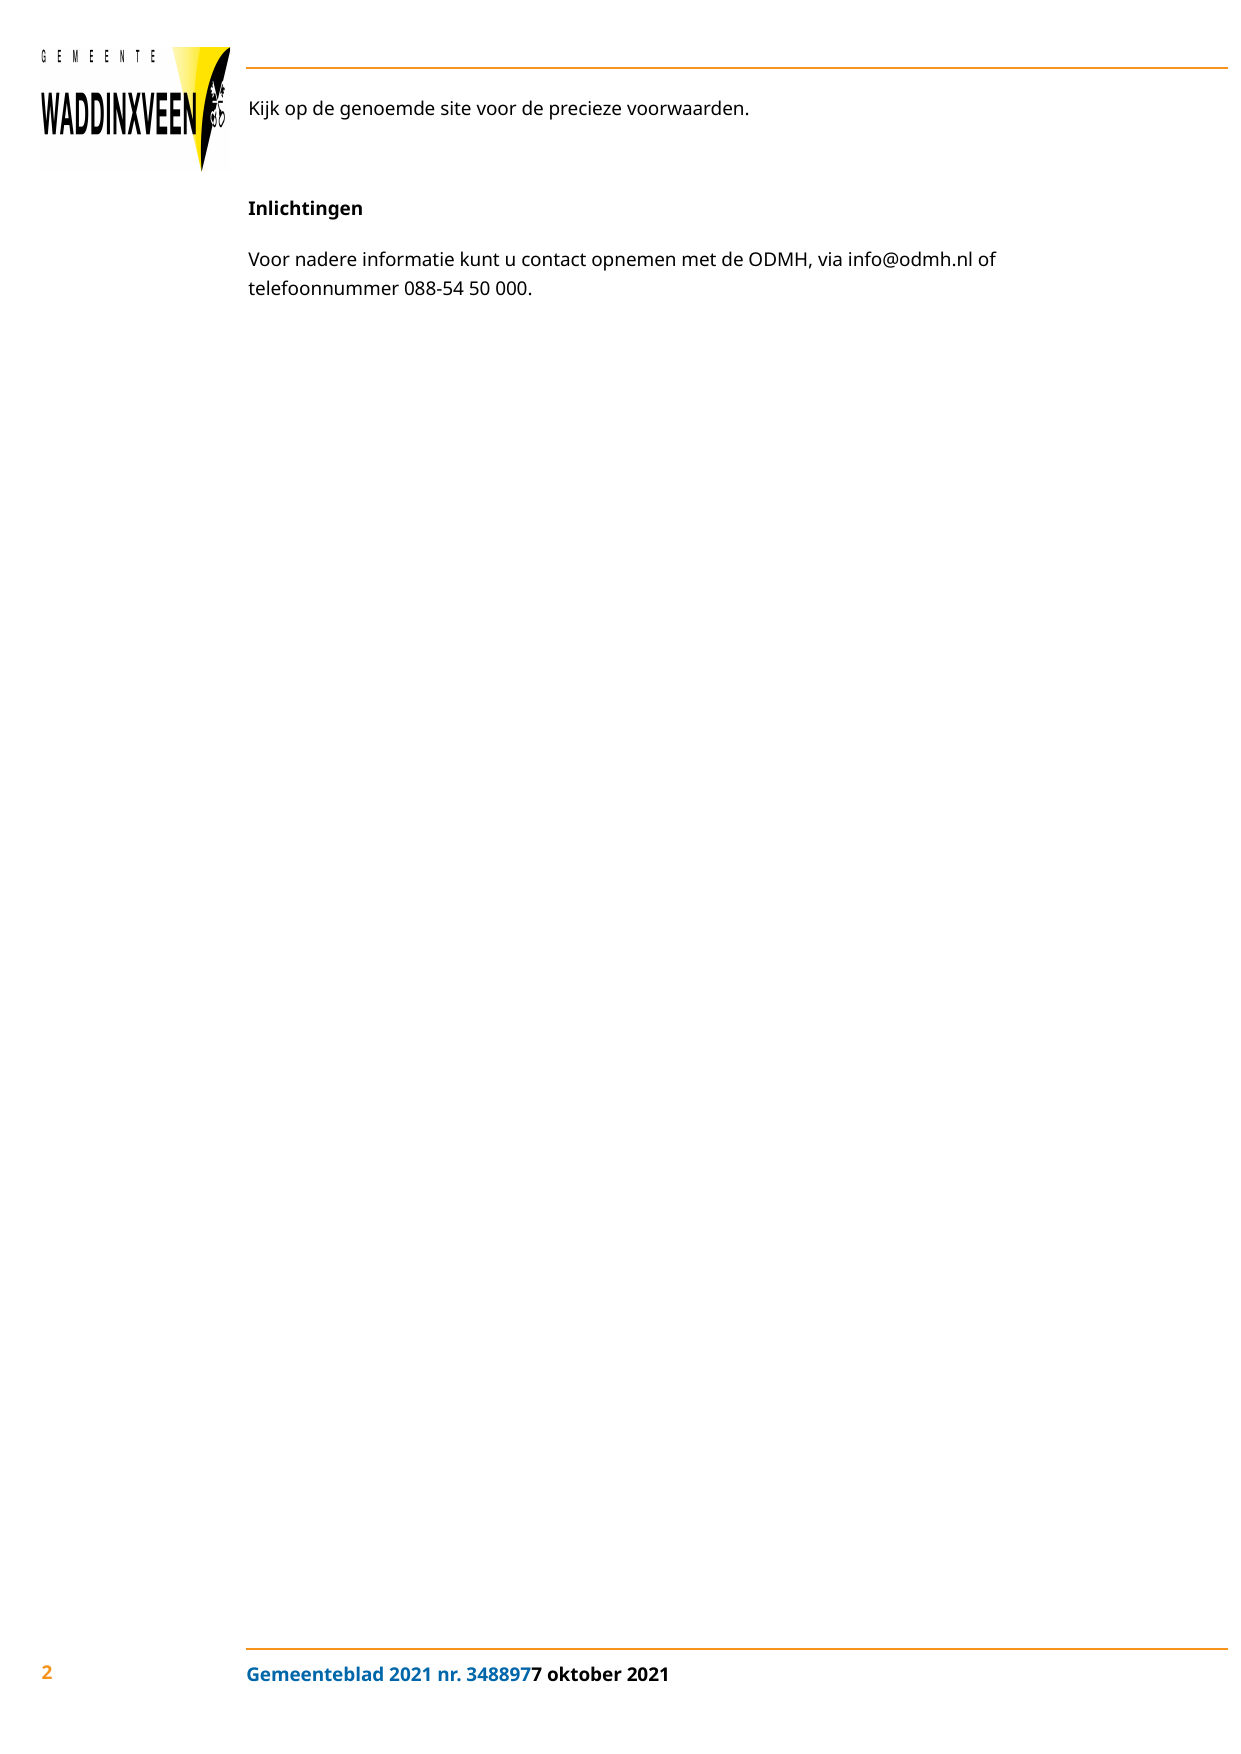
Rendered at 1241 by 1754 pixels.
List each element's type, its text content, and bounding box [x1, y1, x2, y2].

text Kijk op de genoemde site voor de precieze voorwaarden. [248, 95, 1152, 121]
text Voor nadere informatie kunt u contact opnemen met de ODMH, via info@odmh.nl of telefoonnummer 088-54 50 000. [248, 246, 1152, 301]
text Inlichtingen [248, 196, 1152, 221]
picture [41, 47, 231, 172]
